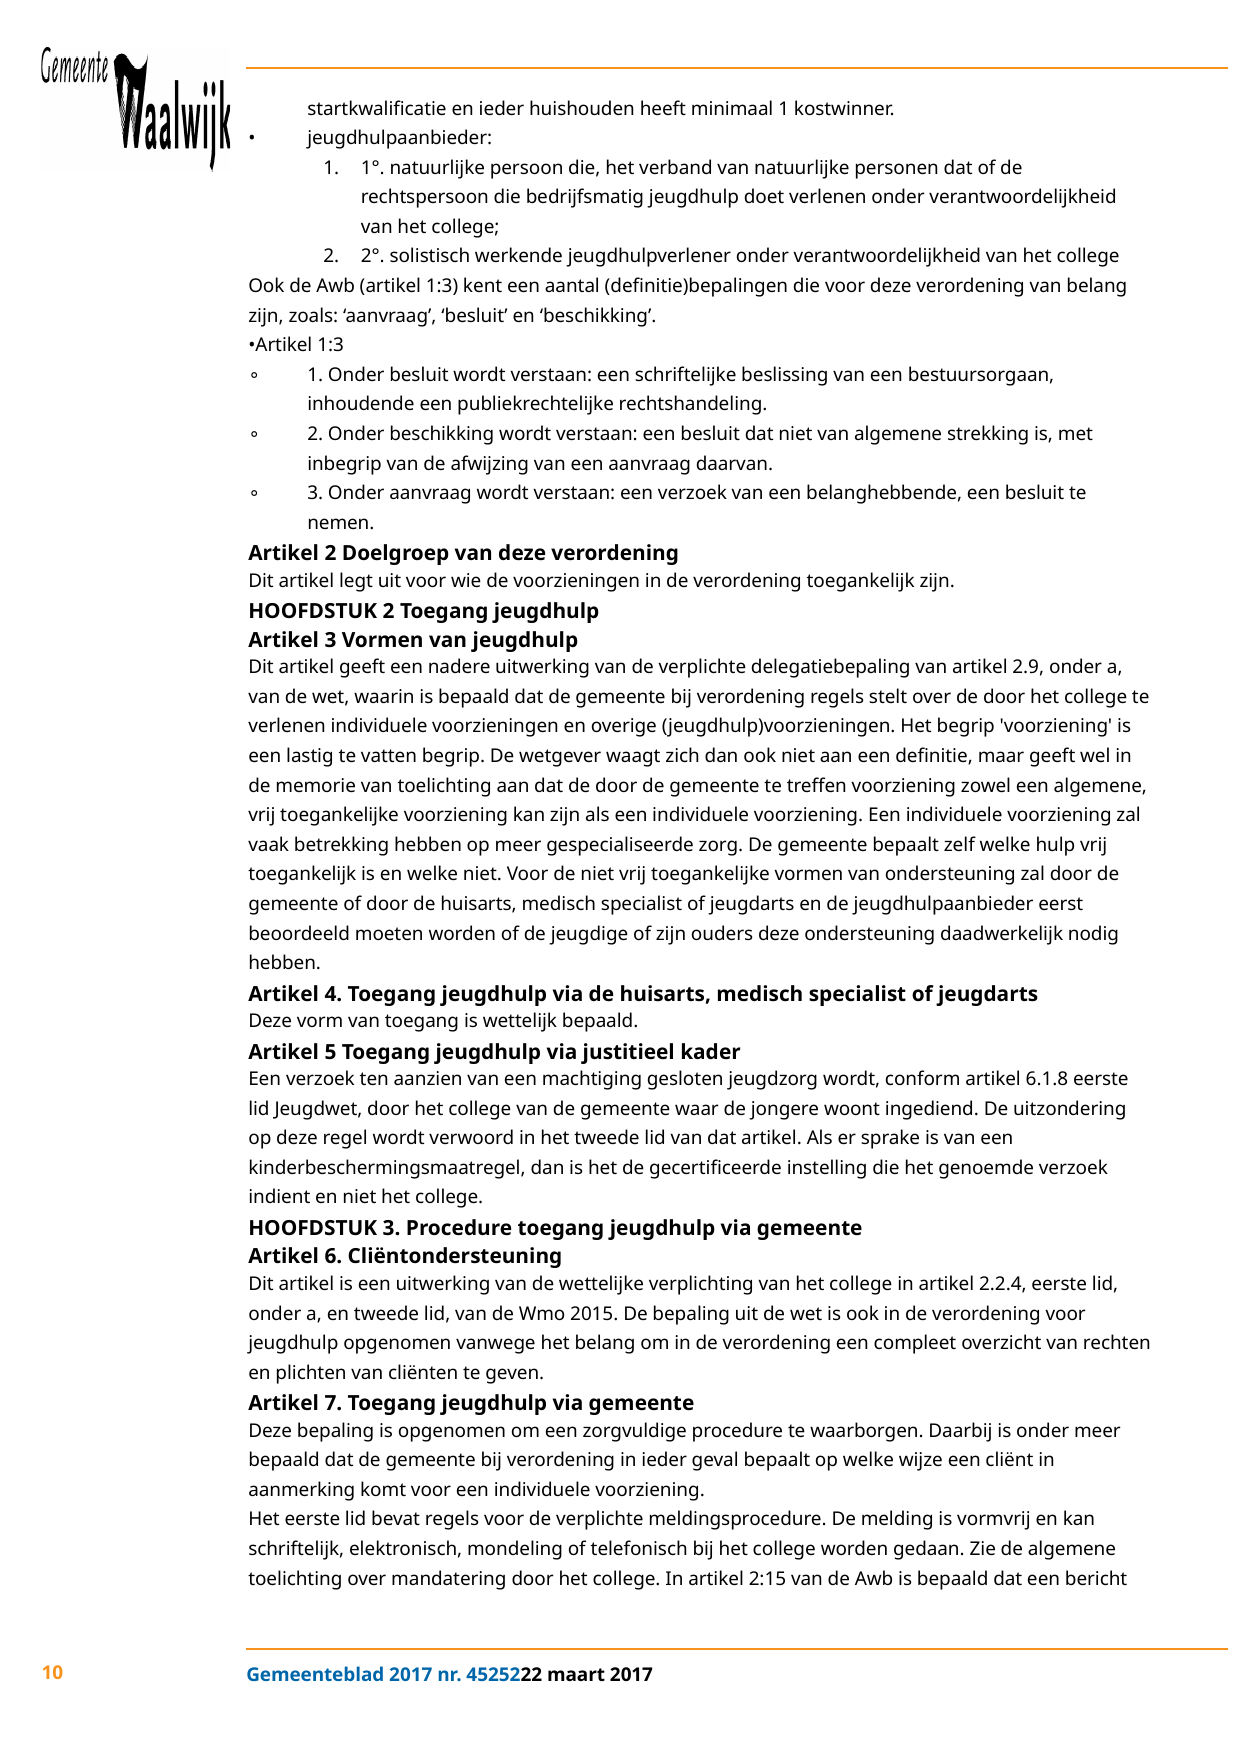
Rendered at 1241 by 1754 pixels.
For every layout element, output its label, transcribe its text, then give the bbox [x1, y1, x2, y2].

text HOOFDSTUK 2 Toegang jeugdhulp [248, 597, 1152, 625]
text Ook de Awb (artikel 1:3) kent een aantal (definitie)bepalingen die voor deze verordening van belang zijn, zoals: ‘aanvraag’, ‘besluit’ en ‘beschikking’. [248, 272, 1152, 328]
list 3. Onder aanvraag wordt verstaan: een verzoek van een belanghebbende, een besluit te nemen. [248, 479, 1152, 535]
text Dit artikel is een uitwerking van de wettelijke verplichting van het college in artikel 2.2.4, eerste lid, onder a, en tweede lid, van de Wmo 2015. De bepaling uit de wet is ook in de verordening voor jeugdhulp opgenomen vanwege het belang om in de verordening een compleet overzicht van rechten en plichten van cliënten te geven. [248, 1270, 1152, 1384]
text Dit artikel legt uit voor wie de voorzieningen in de verordening toegankelijk zijn. [248, 567, 1152, 593]
text Deze bepaling is opgenomen om een zorgvuldige procedure te waarborgen. Daarbij is onder meer bepaald dat de gemeente bij verordening in ieder geval bepaalt op welke wijze een cliënt in aanmerking komt voor een individuele voorziening. [248, 1417, 1152, 1502]
list 1. Onder besluit wordt verstaan: een schriftelijke beslissing van een bestuursorgaan, inhoudende een publiekrechtelijke rechtshandeling. [248, 361, 1152, 416]
text HOOFDSTUK 3. Procedure toegang jeugdhulp via gemeente [248, 1213, 1152, 1242]
text Artikel 3 Vormen van jeugdhulp [248, 625, 1152, 653]
text Artikel 4. Toegang jeugdhulp via de huisarts, medisch specialist of jeugdarts [248, 979, 1152, 1007]
text Artikel 6. Cliëntondersteuning [248, 1242, 1152, 1270]
text Artikel 7. Toegang jeugdhulp via gemeente [248, 1388, 1152, 1417]
text Artikel 2 Doelgroep van deze verordening [248, 538, 1152, 567]
text Het eerste lid bevat regels voor de verplichte meldingsprocedure. De melding is vormvrij en kan schriftelijk, elektronisch, mondeling of telefonisch bij het college worden gedaan. Zie de algemene toelichting over mandatering door het college. In artikel 2:15 van de Awb is bepaald dat een bericht [248, 1506, 1152, 1591]
list 2°. solistisch werkende jeugdhulpverlener onder verantwoordelijkheid van het college [323, 243, 1152, 268]
list 1°. natuurlijke persoon die, het verband van natuurlijke personen dat of de rechtspersoon die bedrijfsmatig jeugdhulp doet verlenen onder verantwoordelijkheid van het college; [323, 154, 1152, 239]
list 2. Onder beschikking wordt verstaan: een besluit dat niet van algemene strekking is, met inbegrip van de afwijzing van een aanvraag daarvan. [248, 420, 1152, 476]
list jeugdhulpaanbieder: [248, 124, 1152, 150]
text Een verzoek ten aanzien van een machtiging gesloten jeugdzorg wordt, conform artikel 6.1.8 eerste lid Jeugdwet, door het college van de gemeente waar de jongere woont ingediend. De uitzondering op deze regel wordt verwoord in het tweede lid van dat artikel. Als er sprake is van een kinderbeschermingsmaatregel, dan is het de gecertificeerde instelling die het genoemde verzoek indient en niet het college. [248, 1065, 1152, 1209]
text Deze vorm van toegang is wettelijk bepaald. [248, 1007, 1152, 1033]
picture [41, 47, 231, 172]
list startkwalificatie en ieder huishouden heeft minimaal 1 kostwinner. [248, 95, 1152, 121]
text Artikel 5 Toegang jeugdhulp via justitieel kader [248, 1037, 1152, 1065]
text Dit artikel geeft een nadere uitwerking van de verplichte delegatiebepaling van artikel 2.9, onder a, van de wet, waarin is bepaald dat de gemeente bij verordening regels stelt over de door het college te verlenen individuele voorzieningen en overige (jeugdhulp)voorzieningen. Het begrip 'voorziening' is een lastig te vatten begrip. De wetgever waagt zich dan ook niet aan een definitie, maar geeft wel in de memorie van toelichting aan dat de door de gemeente te treffen voorziening zowel een algemene, vrij toegankelijke voorziening kan zijn als een individuele voorziening. Een individuele voorziening zal vaak betrekking hebben op meer gespecialiseerde zorg. De gemeente bepaalt zelf welke hulp vrij toegankelijk is en welke niet. Voor de niet vrij toegankelijke vormen van ondersteuning zal door de gemeente of door de huisarts, medisch specialist of jeugdarts en de jeugdhulpaanbieder eerst beoordeeld moeten worden of de jeugdige of zijn ouders deze ondersteuning daadwerkelijk nodig hebben. [248, 653, 1152, 975]
text •Artikel 1:3 [248, 331, 1152, 357]
